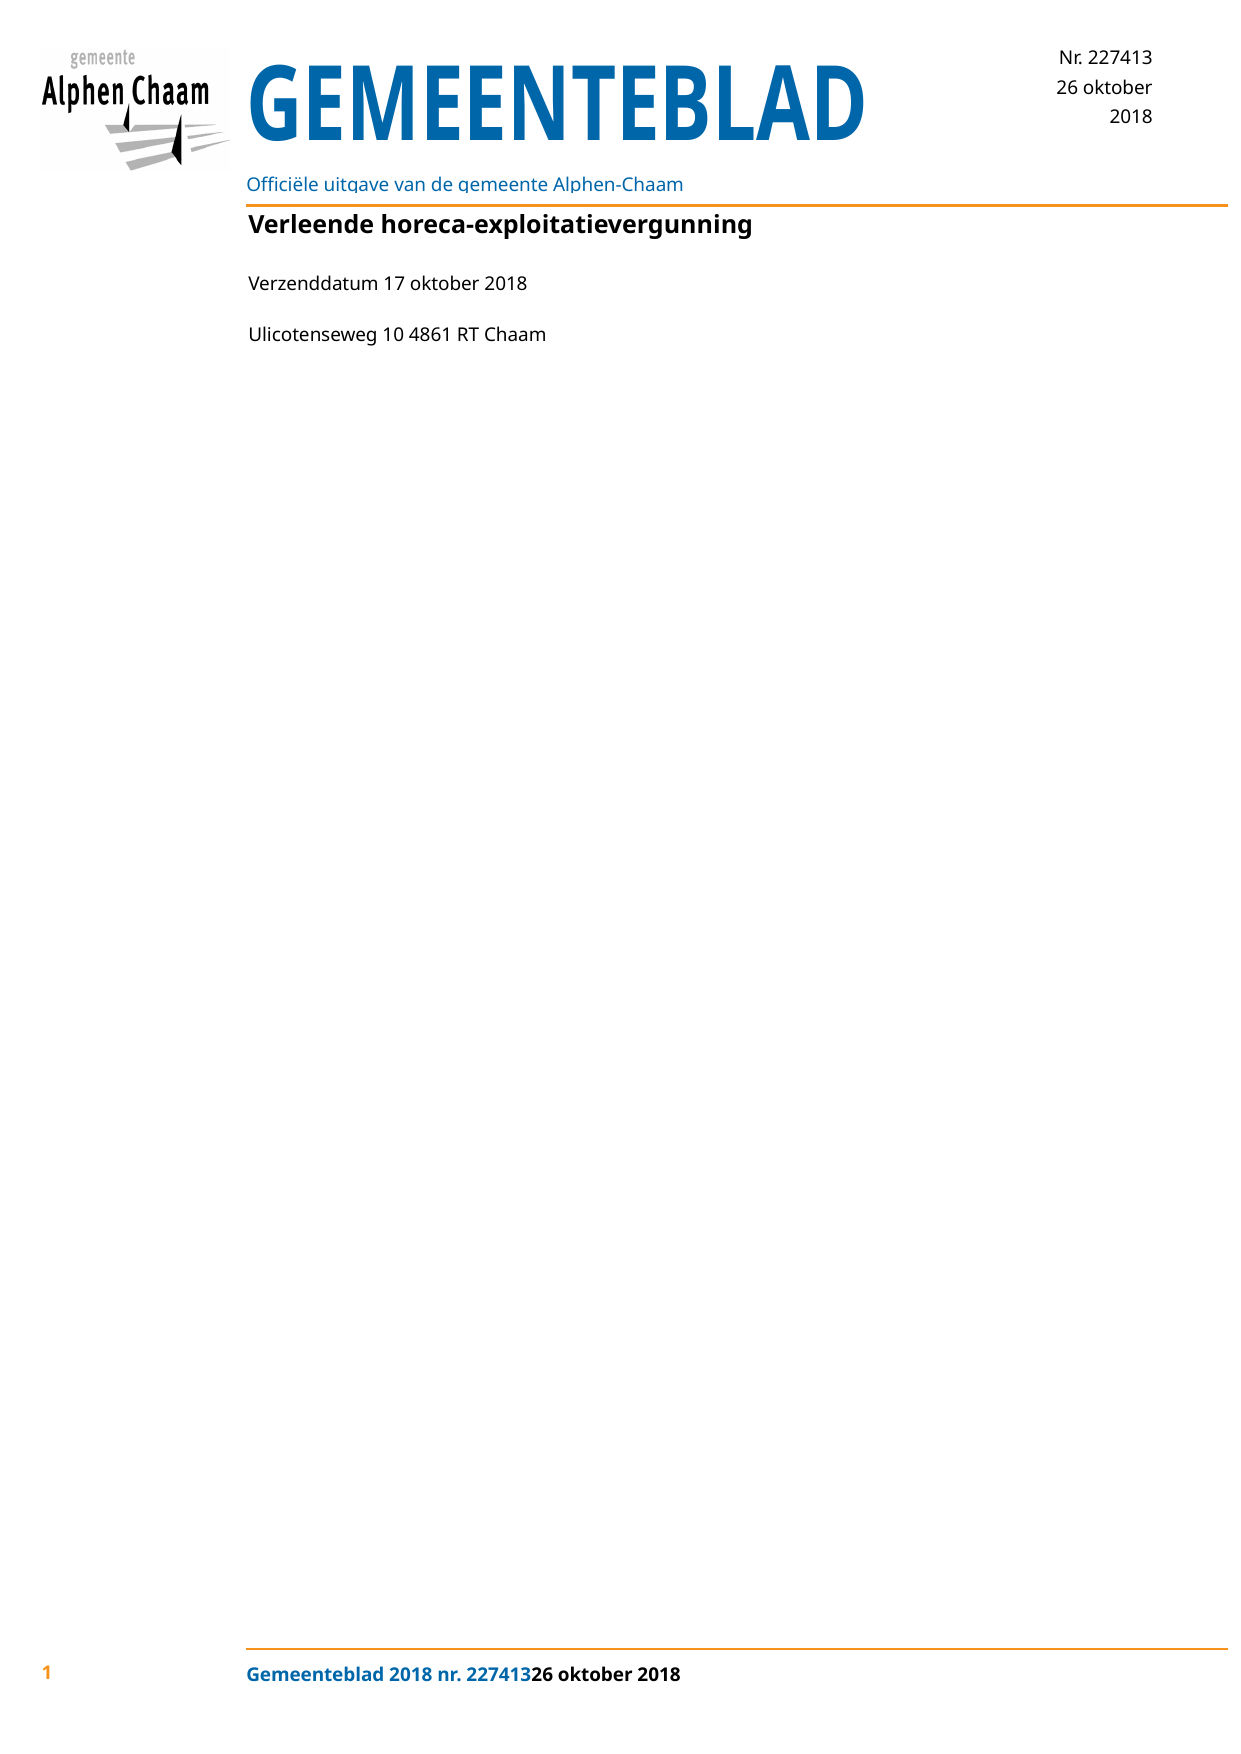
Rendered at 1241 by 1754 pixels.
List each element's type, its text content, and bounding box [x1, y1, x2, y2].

text Verzenddatum 17 oktober 2018 [248, 270, 1152, 296]
picture [41, 47, 231, 172]
text Ulicotenseweg 10 4861 RT Chaam [248, 321, 1152, 346]
text Verleende horeca-exploitatievergunning [248, 207, 1152, 241]
